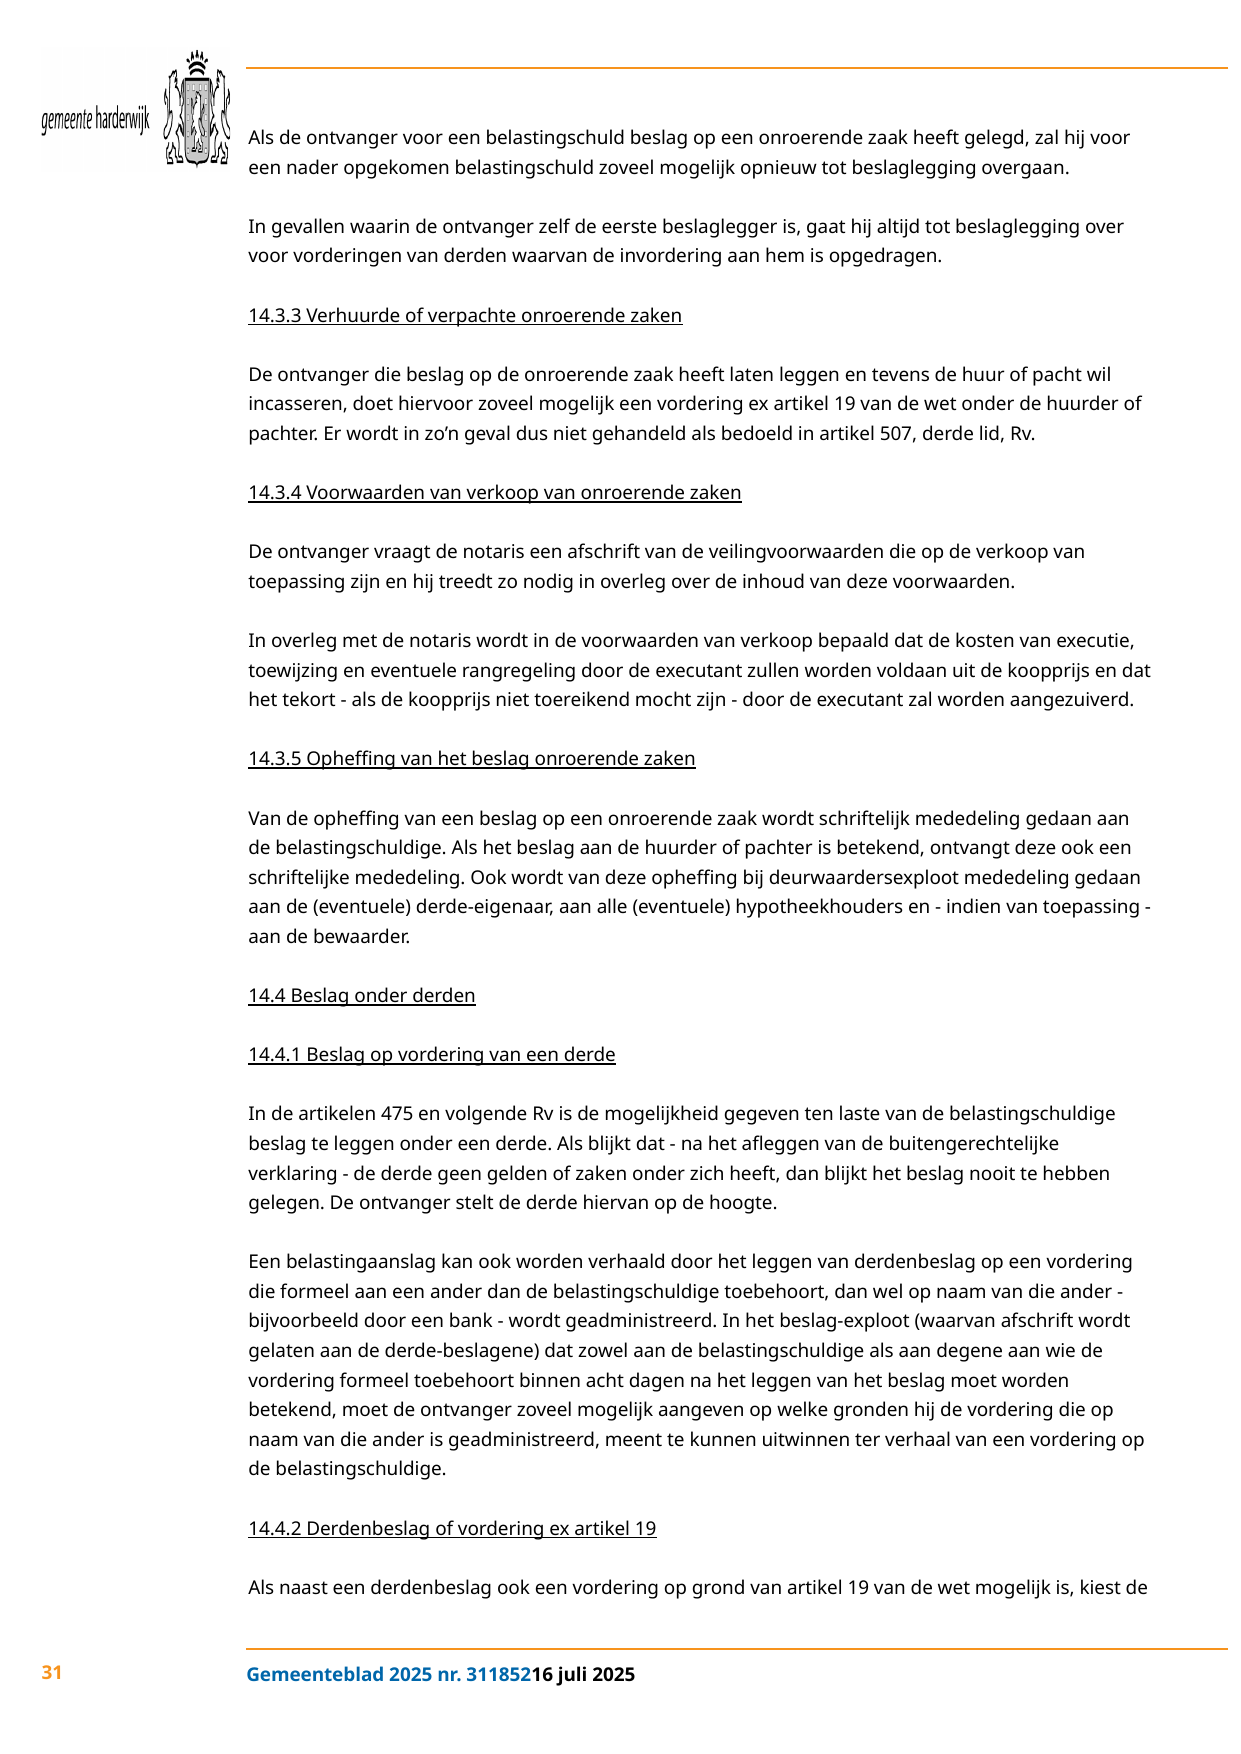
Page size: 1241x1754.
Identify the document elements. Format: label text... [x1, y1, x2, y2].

text Als naast een derdenbeslag ook een vordering op grond van artikel 19 van de wet mogelijk is, kiest de [248, 1574, 1152, 1600]
text De ontvanger die beslag op de onroerende zaak heeft laten leggen en tevens de huur of pacht wil incasseren, doet hiervoor zoveel mogelijk een vordering ex artikel 19 van de wet onder de huurder of pachter. Er wordt in zo’n geval dus niet gehandeld als bedoeld in artikel 507, derde lid, Rv. [248, 361, 1152, 446]
text Van de opheffing van een beslag op een onroerende zaak wordt schriftelijk mededeling gedaan aan de belastingschuldige. Als het beslag aan de huurder of pachter is betekend, ontvangt deze ook een schriftelijke mededeling. Ook wordt van deze opheffing bij deurwaardersexploot mededeling gedaan aan de (eventuele) derde-eigenaar, aan alle (eventuele) hypotheekhouders en - indien van toepassing - aan de bewaarder. [248, 805, 1152, 949]
text 14.3.5 Opheffing van het beslag onroerende zaken [248, 746, 1152, 771]
text Als de ontvanger voor een belastingschuld beslag op een onroerende zaak heeft gelegd, zal hij voor een nader opgekomen belastingschuld zoveel mogelijk opnieuw tot beslaglegging overgaan. [248, 124, 1152, 180]
text 14.4 Beslag onder derden [248, 982, 1152, 1008]
text 14.3.3 Verhuurde of verpachte onroerende zaken [248, 302, 1152, 328]
text In de artikelen 475 en volgende Rv is de mogelijkheid gegeven ten laste van de belastingschuldige beslag te leggen onder een derde. Als blijkt dat - na het afleggen van de buitengerechtelijke verklaring - de derde geen gelden of zaken onder zich heeft, dan blijkt het beslag nooit te hebben gelegen. De ontvanger stelt de derde hiervan op de hoogte. [248, 1101, 1152, 1215]
text De ontvanger vraagt de notaris een afschrift van de veilingvoorwaarden die op de verkoop van toepassing zijn en hij treedt zo nodig in overleg over de inhoud van deze voorwaarden. [248, 538, 1152, 594]
picture [41, 47, 231, 172]
text 14.3.4 Voorwaarden van verkoop van onroerende zaken [248, 479, 1152, 505]
text In overleg met de notaris wordt in de voorwaarden van verkoop bepaald dat de kosten van executie, toewijzing en eventuele rangregeling door de executant zullen worden voldaan uit de koopprijs en dat het tekort - als de koopprijs niet toereikend mocht zijn - door de executant zal worden aangezuiverd. [248, 627, 1152, 712]
text In gevallen waarin de ontvanger zelf de eerste beslaglegger is, gaat hij altijd tot beslaglegging over voor vorderingen van derden waarvan de invordering aan hem is opgedragen. [248, 213, 1152, 268]
text 14.4.1 Beslag op vordering van een derde [248, 1041, 1152, 1067]
text Een belastingaanslag kan ook worden verhaald door het leggen van derdenbeslag op een vordering die formeel aan een ander dan de belastingschuldige toebehoort, dan wel op naam van die ander - bijvoorbeeld door een bank - wordt geadministreerd. In het beslag-exploot (waarvan afschrift wordt gelaten aan de derde-beslagene) dat zowel aan de belastingschuldige als aan degene aan wie de vordering formeel toebehoort binnen acht dagen na het leggen van het beslag moet worden betekend, moet de ontvanger zoveel mogelijk aangeven op welke gronden hij de vordering die op naam van die ander is geadministreerd, meent te kunnen uitwinnen ter verhaal van een vordering op de belastingschuldige. [248, 1248, 1152, 1481]
text 14.4.2 Derdenbeslag of vordering ex artikel 19 [248, 1515, 1152, 1541]
